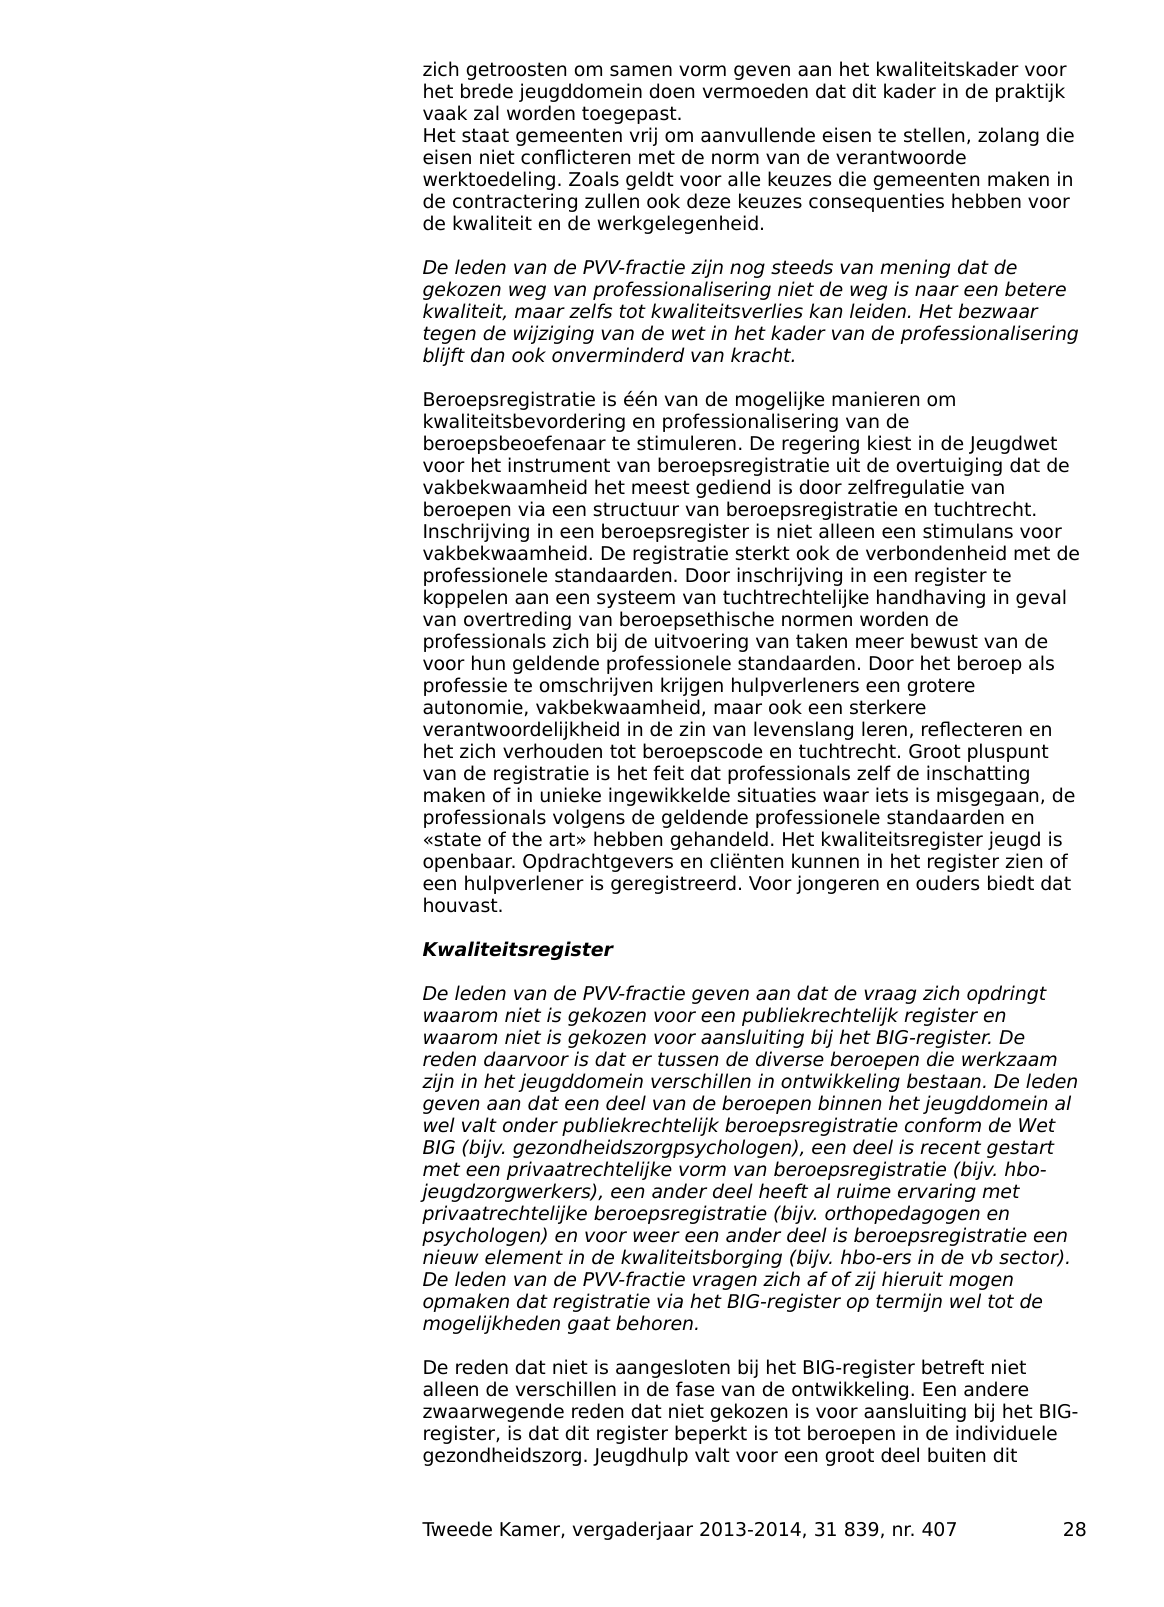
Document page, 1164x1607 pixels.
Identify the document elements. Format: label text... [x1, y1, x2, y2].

text De leden van de PVV-fractie geven aan dat de vraag zich opdringt waarom niet is gekozen voor een publiekrechtelijk register en waarom niet is gekozen voor aansluiting bij het BIG-register. De reden daarvoor is dat er tussen de diverse beroepen die werkzaam zijn in het jeugddomein verschillen in ontwikkeling bestaan. De leden geven aan dat een deel van de beroepen binnen het jeugddomein al wel valt onder publiekrechtelijk beroepsregistratie conform de Wet BIG (bijv. gezondheidszorgpsychologen), een deel is recent gestart met een privaatrechtelijke vorm van beroepsregistratie (bijv. hbo-jeugdzorgwerkers), een ander deel heeft al ruime ervaring met privaatrechtelijke beroepsregistratie (bijv. orthopedagogen en psychologen) en voor weer een ander deel is beroepsregistratie een nieuw element in de kwaliteitsborging (bijv. hbo-ers in de vb sector). De leden van de PVV-fractie vragen zich af of zij hieruit mogen opmaken dat registratie via het BIG-register op termijn wel tot de mogelijkheden gaat behoren. [422, 983, 1087, 1335]
text De reden dat niet is aangesloten bij het BIG-register betreft niet alleen de verschillen in de fase van de ontwikkeling. Een andere zwaarwegende reden dat niet gekozen is voor aansluiting bij het BIG-register, is dat dit register beperkt is tot beroepen in de individuele gezondheidszorg. Jeugdhulp valt voor een groot deel buiten dit [422, 1357, 1087, 1467]
text Beroepsregistratie is één van de mogelijke manieren om kwaliteitsbevordering en professionalisering van de beroepsbeoefenaar te stimuleren. De regering kiest in de Jeugdwet voor het instrument van beroepsregistratie uit de overtuiging dat de vakbekwaamheid het meest gediend is door zelfregulatie van beroepen via een structuur van beroepsregistratie en tuchtrecht. Inschrijving in een beroepsregister is niet alleen een stimulans voor vakbekwaamheid. De registratie sterkt ook de verbondenheid met de professionele standaarden. Door inschrijving in een register te koppelen aan een systeem van tuchtrechtelijke handhaving in geval van overtreding van beroepsethische normen worden de professionals zich bij de uitvoering van taken meer bewust van de voor hun geldende professionele standaarden. Door het beroep als professie te omschrijven krijgen hulpverleners een grotere autonomie, vakbekwaamheid, maar ook een sterkere verantwoordelijkheid in de zin van levenslang leren, reflecteren en het zich verhouden tot beroepscode en tuchtrecht. Groot pluspunt van de registratie is het feit dat professionals zelf de inschatting maken of in unieke ingewikkelde situaties waar iets is misgegaan, de professionals volgens de geldende professionele standaarden en «state of the art» hebben gehandeld. Het kwaliteitsregister jeugd is openbaar. Opdrachtgevers en cliënten kunnen in het register zien of een hulpverlener is geregistreerd. Voor jongeren en ouders biedt dat houvast. [422, 389, 1087, 917]
text zich getroosten om samen vorm geven aan het kwaliteitskader voor het brede jeugddomein doen vermoeden dat dit kader in de praktijk vaak zal worden toegepast. [422, 59, 1087, 125]
subtitle Kwaliteitsregister [422, 939, 1087, 961]
text De leden van de PVV-fractie zijn nog steeds van mening dat de gekozen weg van professionalisering niet de weg is naar een betere kwaliteit, maar zelfs tot kwaliteitsverlies kan leiden. Het bezwaar tegen de wijziging van de wet in het kader van de professionalisering blijft dan ook onverminderd van kracht. [422, 257, 1087, 367]
text Het staat gemeenten vrij om aanvullende eisen te stellen, zolang die eisen niet conflicteren met de norm van de verantwoorde werktoedeling. Zoals geldt voor alle keuzes die gemeenten maken in de contractering zullen ook deze keuzes consequenties hebben voor de kwaliteit en de werkgelegenheid. [422, 125, 1087, 235]
